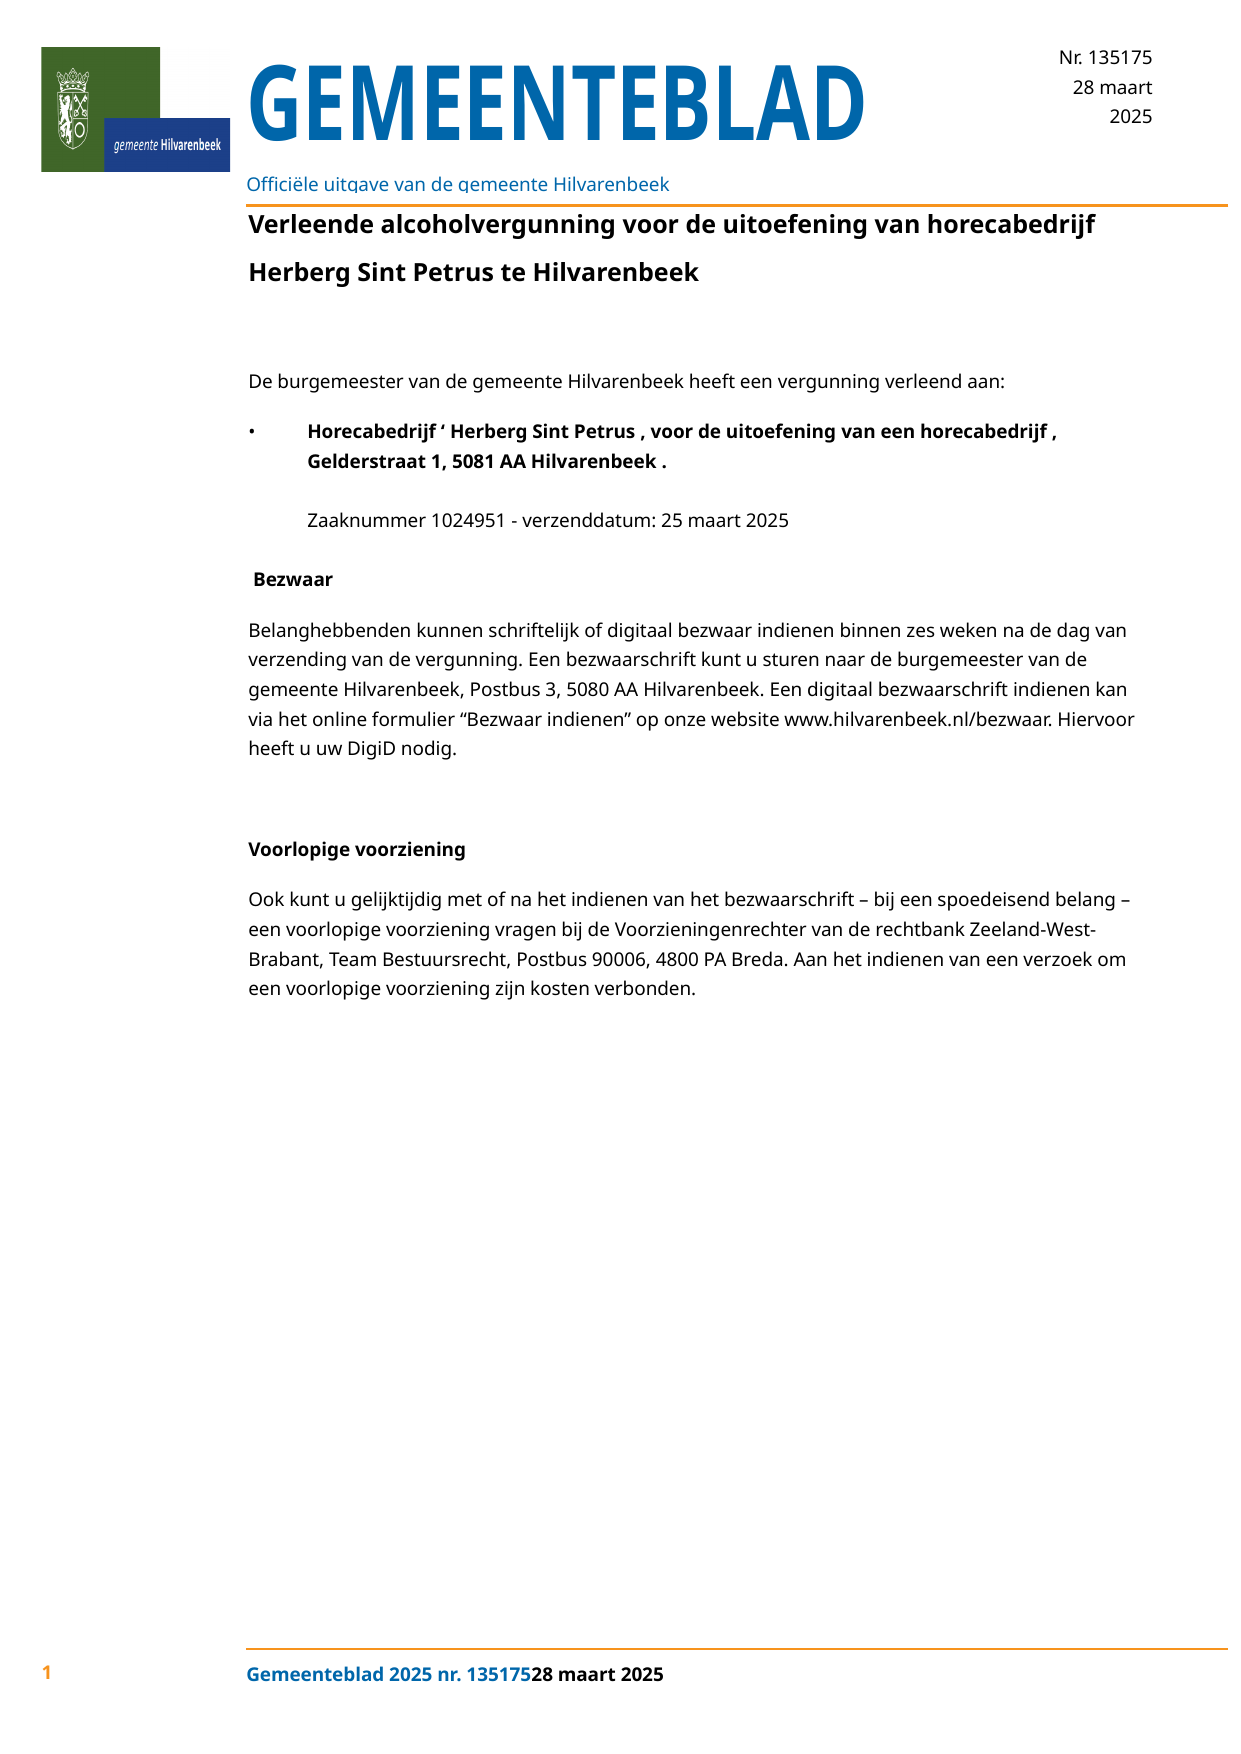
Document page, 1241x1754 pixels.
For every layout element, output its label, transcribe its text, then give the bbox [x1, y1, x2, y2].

text Ook kunt u gelijktijdig met of na het indienen van het bezwaarschrift – bij een spoedeisend belang – een voorlopige voorziening vragen bij de Voorzieningenrechter van de rechtbank Zeeland-West-Brabant, Team Bestuursrecht, Postbus 90006, 4800 PA Breda. Aan het indienen van een verzoek om een voorlopige voorziening zijn kosten verbonden. [248, 887, 1152, 1001]
text Bezwaar [248, 567, 1152, 592]
text De burgemeester van de gemeente Hilvarenbeek heeft een vergunning verleend aan: [248, 368, 1152, 394]
text Verleende alcoholvergunning voor de uitoefening van horecabedrijf Herberg Sint Petrus te Hilvarenbeek [248, 207, 1152, 288]
list Zaaknummer 1024951 - verzenddatum: 25 maart 2025 [248, 507, 1152, 533]
picture [41, 47, 231, 172]
text Voorlopige voorziening [248, 836, 1152, 862]
list Horecabedrijf ‘ Herberg Sint Petrus , voor de uitoefening van een horecabedrijf , Gelderstraat 1, 5081 AA Hilvarenbeek . [248, 419, 1152, 474]
text Belanghebbenden kunnen schriftelijk of digitaal bezwaar indienen binnen zes weken na de dag van verzending van de vergunning. Een bezwaarschrift kunt u sturen naar de burgemeester van de gemeente Hilvarenbeek, Postbus 3, 5080 AA Hilvarenbeek. Een digitaal bezwaarschrift indienen kan via het online formulier “Bezwaar indienen” op onze website www.hilvarenbeek.nl/bezwaar. Hiervoor heeft u uw DigiD nodig. [248, 617, 1152, 761]
